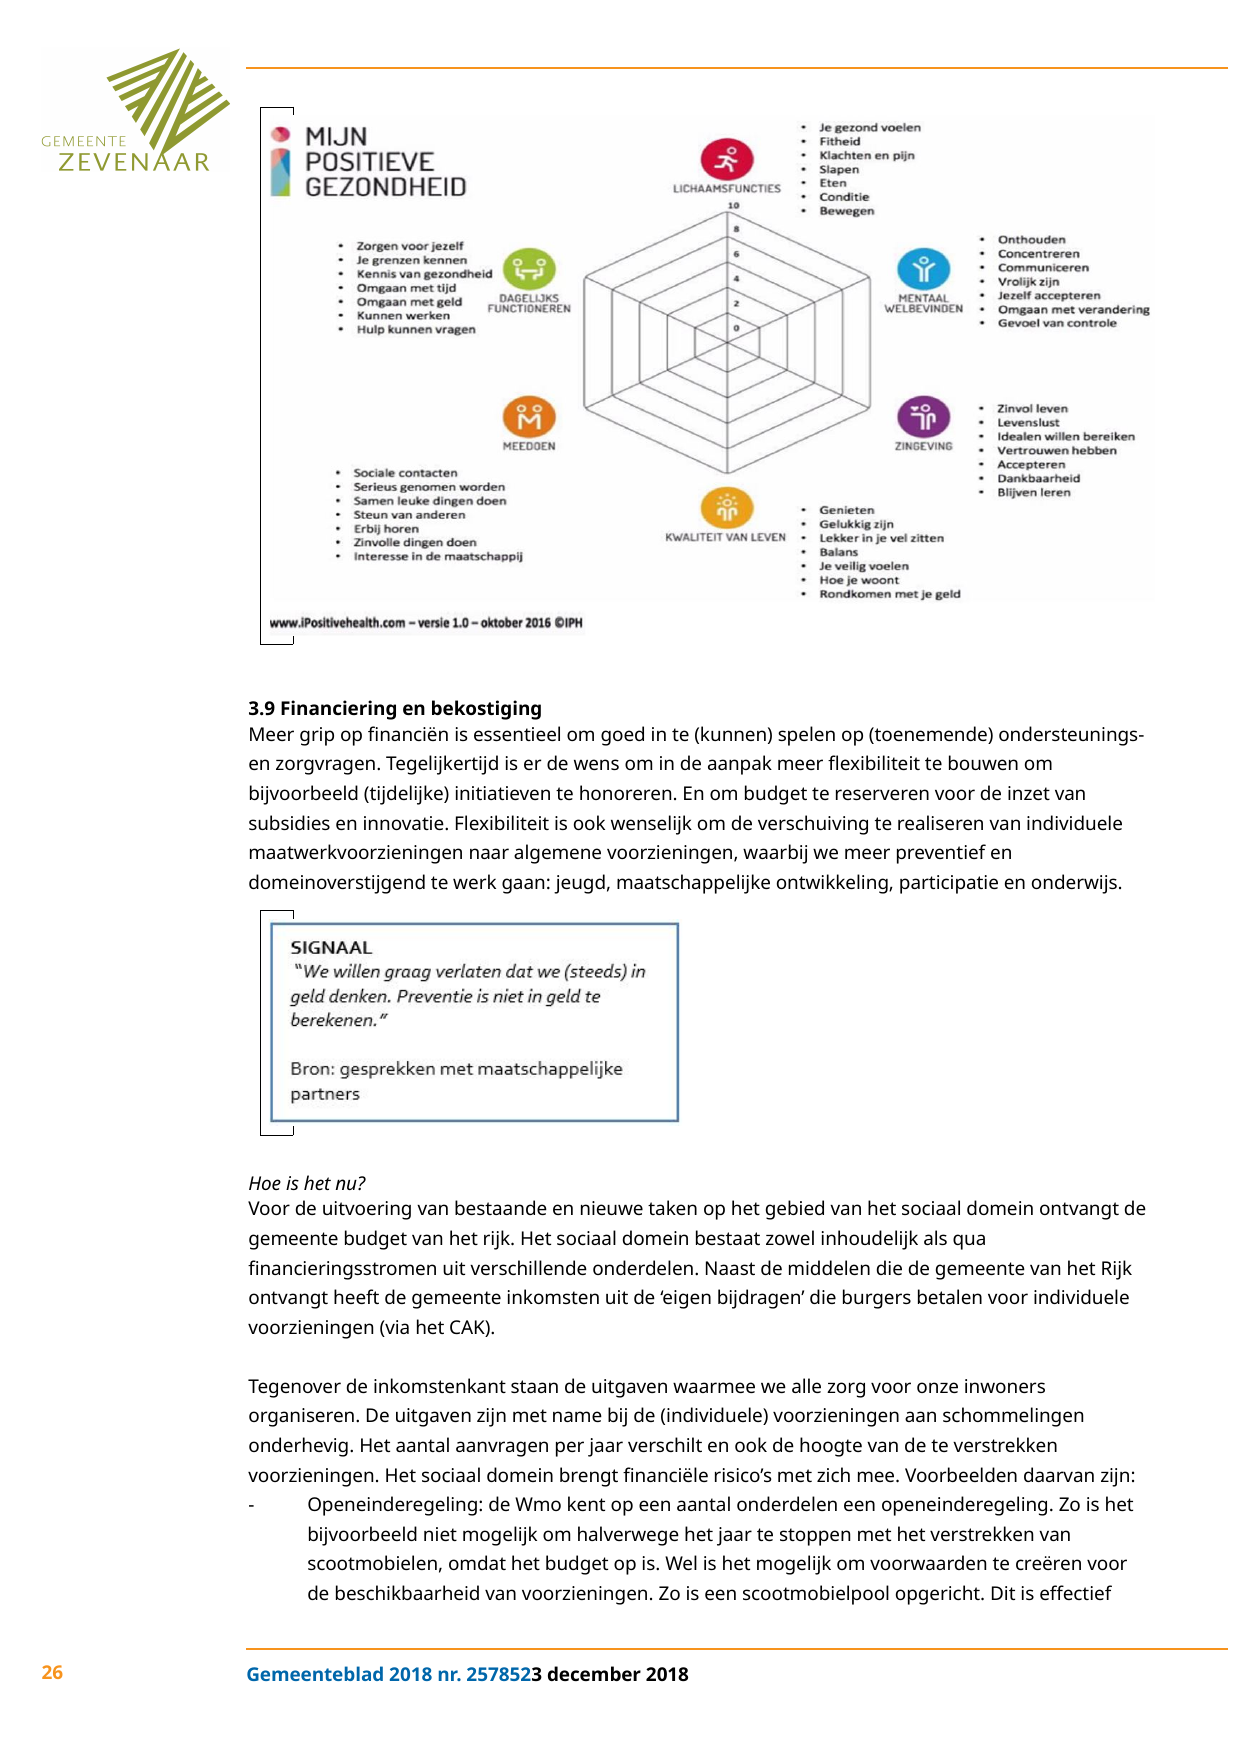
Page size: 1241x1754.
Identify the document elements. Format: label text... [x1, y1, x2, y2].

list Openeinderegeling: de Wmo kent op een aantal onderdelen een openeinderegeling. Zo is het bijvoorbeeld niet mogelijk om halverwege het jaar te stoppen met het verstrekken van scootmobielen, omdat het budget op is. Wel is het mogelijk om voorwaarden te creëren voor de beschikbaarheid van voorzieningen. Zo is een scootmobielpool opgericht. Dit is effectief [248, 1491, 1152, 1606]
picture [268, 919, 683, 1126]
text Meer grip op financiën is essentieel om goed in te (kunnen) spelen op (toenemende) ondersteunings- en zorgvragen. Tegelijkertijd is er de wens om in de aanpak meer flexibiliteit te bouwen om bijvoorbeeld (tijdelijke) initiatieven te honoreren. En om budget te reserveren voor de inzet van subsidies en innovatie. Flexibiliteit is ook wenselijk om de verschuiving te realiseren van individuele maatwerkvoorzieningen naar algemene voorzieningen, waarbij we meer preventief en domeinoverstijgend te werk gaan: jeugd, maatschappelijke ontwikkeling, participatie en onderwijs. [248, 721, 1152, 894]
text 3.9 Financiering en bekostiging [248, 695, 1152, 721]
picture [268, 115, 1155, 636]
picture [41, 47, 231, 172]
text Hoe is het nu? [248, 1170, 1152, 1196]
text Voor de uitvoering van bestaande en nieuwe taken op het gebied van het sociaal domein ontvangt de gemeente budget van het rijk. Het sociaal domein bestaat zowel inhoudelijk als qua financieringsstromen uit verschillende onderdelen. Naast de middelen die de gemeente van het Rijk ontvangt heeft de gemeente inkomsten uit de ‘eigen bijdragen’ die burgers betalen voor individuele voorzieningen (via het CAK). [248, 1196, 1152, 1339]
text Tegenover de inkomstenkant staan de uitgaven waarmee we alle zorg voor onze inwoners organiseren. De uitgaven zijn met name bij de (individuele) voorzieningen aan schommelingen onderhevig. Het aantal aanvragen per jaar verschilt en ook de hoogte van de te verstrekken voorzieningen. Het sociaal domein brengt financiële risico’s met zich mee. Voorbeelden daarvan zijn: [248, 1373, 1152, 1487]
